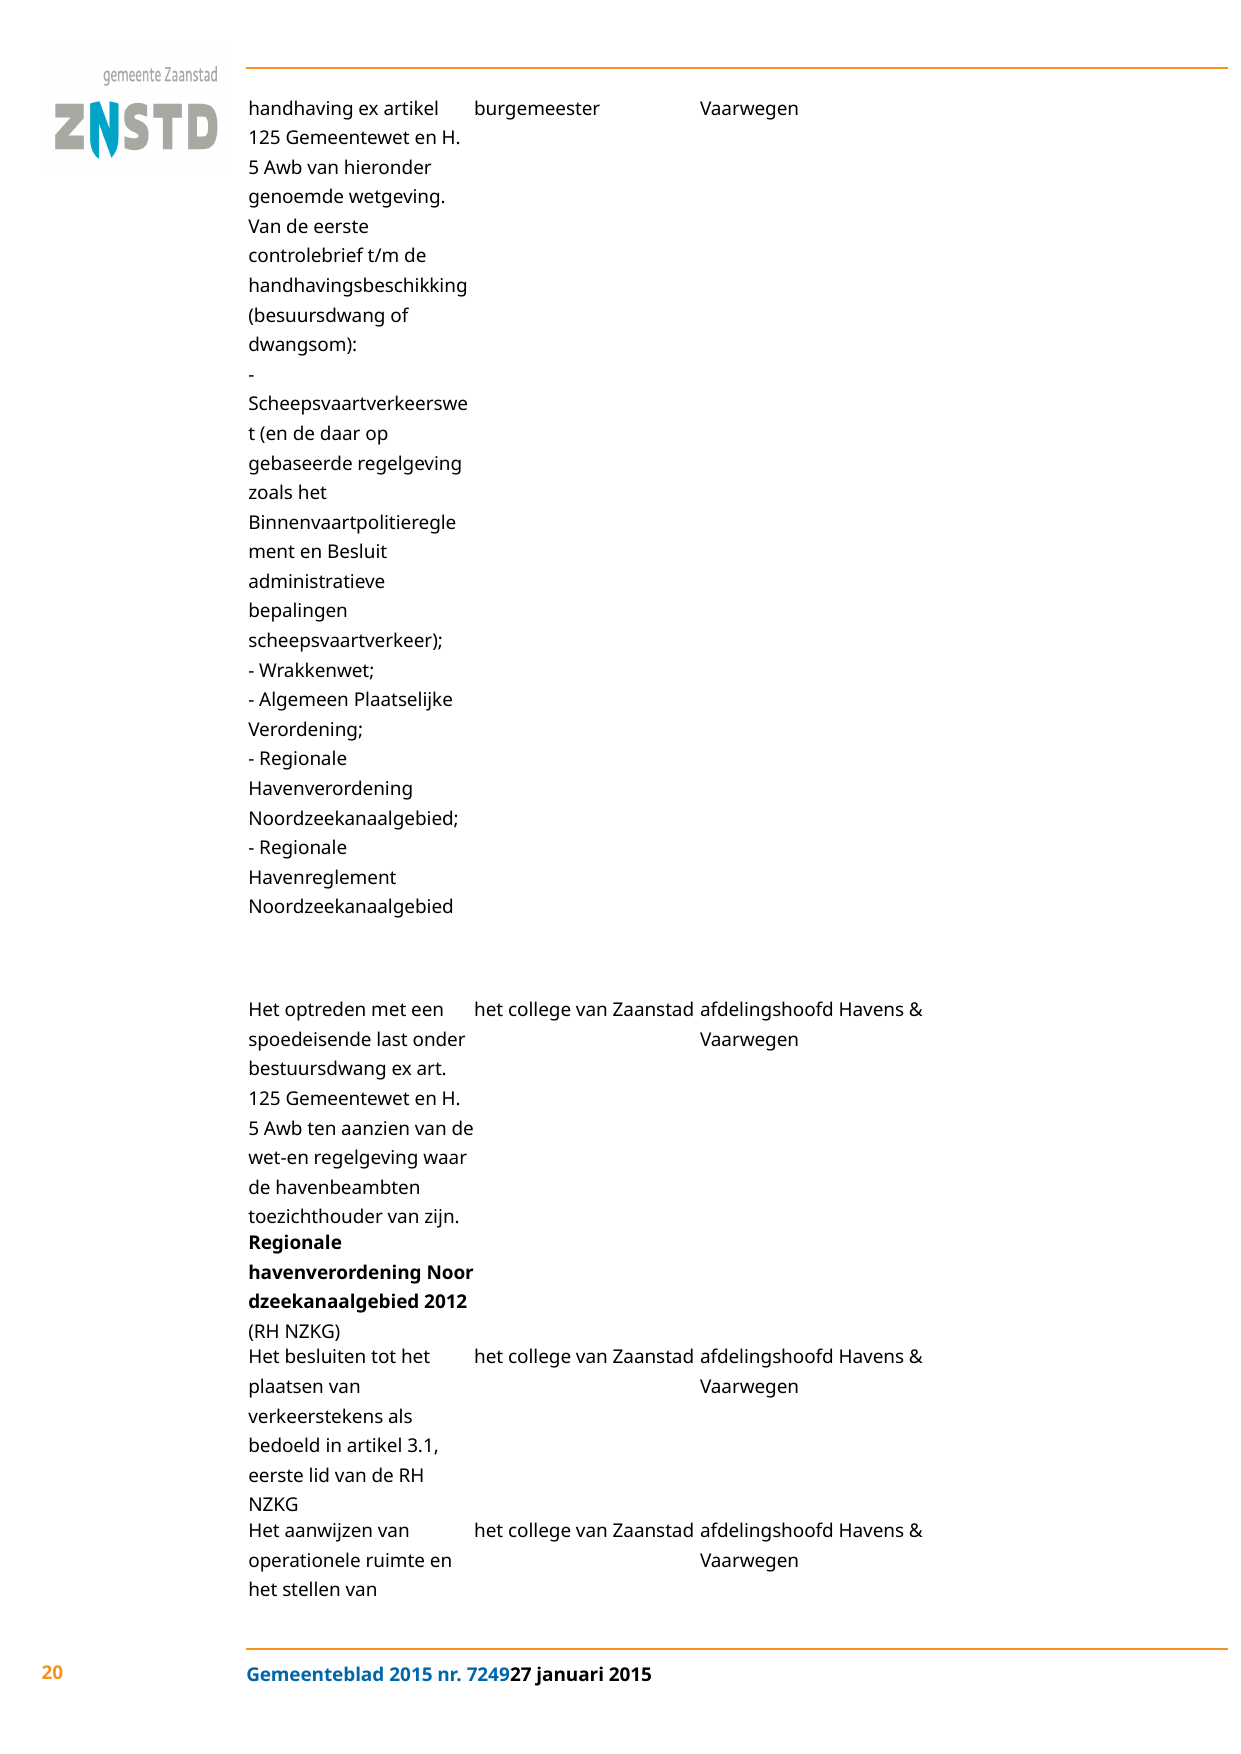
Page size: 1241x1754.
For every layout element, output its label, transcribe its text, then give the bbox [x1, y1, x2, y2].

table_cell Het aanwijzen van operationele ruimte en het stellen van [248, 1518, 474, 1602]
table_cell [926, 95, 1152, 919]
table_header Het optreden met een spoedeisende last onder bestuursdwang ex art. 125 Gemeentewet en H. 5 Awb ten aanzien van de wet-en regelgeving waar de havenbeambten toezichthouder van zijn. [248, 996, 474, 1229]
table_cell het college van Zaanstad [474, 1518, 700, 1602]
table_cell [926, 1229, 1152, 1344]
table_cell Het besluiten tot het plaatsen van verkeerstekens als bedoeld in artikel 3.1, eerste lid van de RH NZKG [248, 1344, 474, 1517]
table_cell [474, 1229, 700, 1344]
table_cell afdelingshoofd Havens & Vaarwegen [700, 1518, 926, 1602]
table_cell [474, 919, 700, 945]
table_cell [926, 919, 1152, 945]
table_header afdelingshoofd Havens & Vaarwegen [700, 996, 926, 1229]
table_cell [926, 1344, 1152, 1517]
table_cell [248, 919, 474, 945]
table_cell burgemeester [474, 95, 700, 919]
table_cell Regionale havenverordening Noordzeekanaalgebied 2012 (RH NZKG) [248, 1229, 474, 1344]
table_cell het college van Zaanstad [474, 1344, 700, 1517]
table_cell [700, 1229, 926, 1344]
table_cell [926, 1518, 1152, 1602]
table_cell [700, 919, 926, 945]
table_header het college van Zaanstad [474, 996, 700, 1229]
table_cell afdelingshoofd Havens & Vaarwegen [700, 1344, 926, 1517]
table_cell Vaarwegen [700, 95, 926, 919]
table_header [926, 996, 1152, 1229]
table_cell handhaving ex artikel 125 Gemeentewet en H. 5 Awb van hieronder genoemde wetgeving. Van de eerste controlebrief t/m de handhavingsbeschikking (besuursdwang of dwangsom): - Scheepsvaartverkeerswet (en de daar op gebaseerde regelgeving zoals het Binnenvaartpolitiereglement en Besluit administratieve bepalingen scheepsvaartverkeer); - Wrakkenwet; - Algemeen Plaatselijke Verordening; - Regionale Havenverordening Noordzeekanaalgebied; - Regionale Havenreglement Noordzeekanaalgebied [248, 95, 474, 919]
picture [41, 47, 231, 172]
